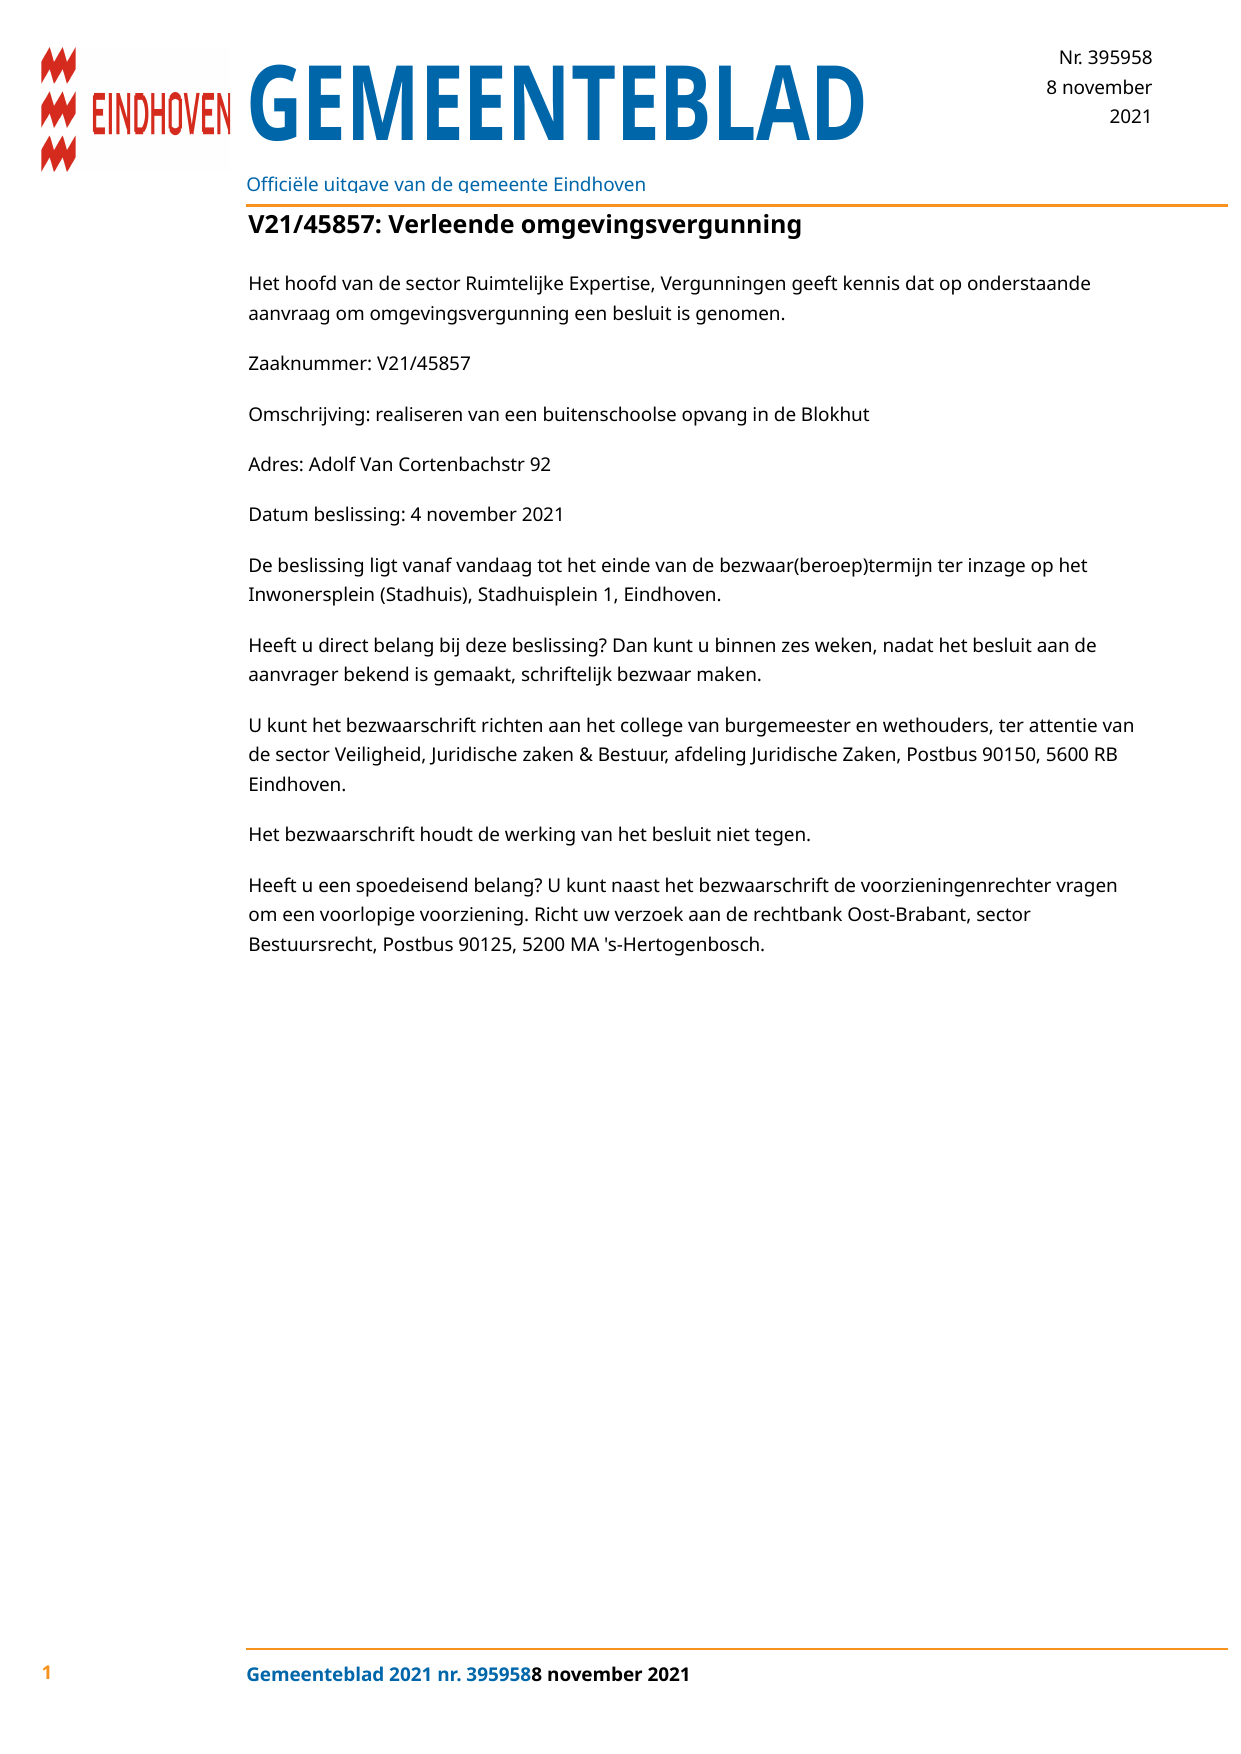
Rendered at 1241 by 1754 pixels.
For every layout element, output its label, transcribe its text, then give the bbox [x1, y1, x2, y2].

text Heeft u een spoedeisend belang? U kunt naast het bezwaarschrift de voorzieningenrechter vragen om een voorlopige voorziening. Richt uw verzoek aan de rechtbank Oost-Brabant, sector Bestuursrecht, Postbus 90125, 5200 MA 's-Hertogenbosch. [248, 872, 1152, 957]
text Omschrijving: realiseren van een buitenschoolse opvang in de Blokhut [248, 401, 1152, 426]
text Adres: Adolf Van Cortenbachstr 92 [248, 451, 1152, 477]
text Het bezwaarschrift houdt de werking van het besluit niet tegen. [248, 822, 1152, 847]
text De beslissing ligt vanaf vandaag tot het einde van de bezwaar(beroep)termijn ter inzage op het Inwonersplein (Stadhuis), Stadhuisplein 1, Eindhoven. [248, 552, 1152, 607]
text Zaaknummer: V21/45857 [248, 350, 1152, 376]
text U kunt het bezwaarschrift richten aan het college van burgemeester en wethouders, ter attentie van de sector Veiligheid, Juridische zaken & Bestuur, afdeling Juridische Zaken, Postbus 90150, 5600 RB Eindhoven. [248, 712, 1152, 797]
text Het hoofd van de sector Ruimtelijke Expertise, Vergunningen geeft kennis dat op onderstaande aanvraag om omgevingsvergunning een besluit is genomen. [248, 270, 1152, 326]
picture [41, 47, 231, 172]
text Datum beslissing: 4 november 2021 [248, 502, 1152, 527]
text V21/45857: Verleende omgevingsvergunning [248, 207, 1152, 241]
text Heeft u direct belang bij deze beslissing? Dan kunt u binnen zes weken, nadat het besluit aan de aanvrager bekend is gemaakt, schriftelijk bezwaar maken. [248, 632, 1152, 687]
